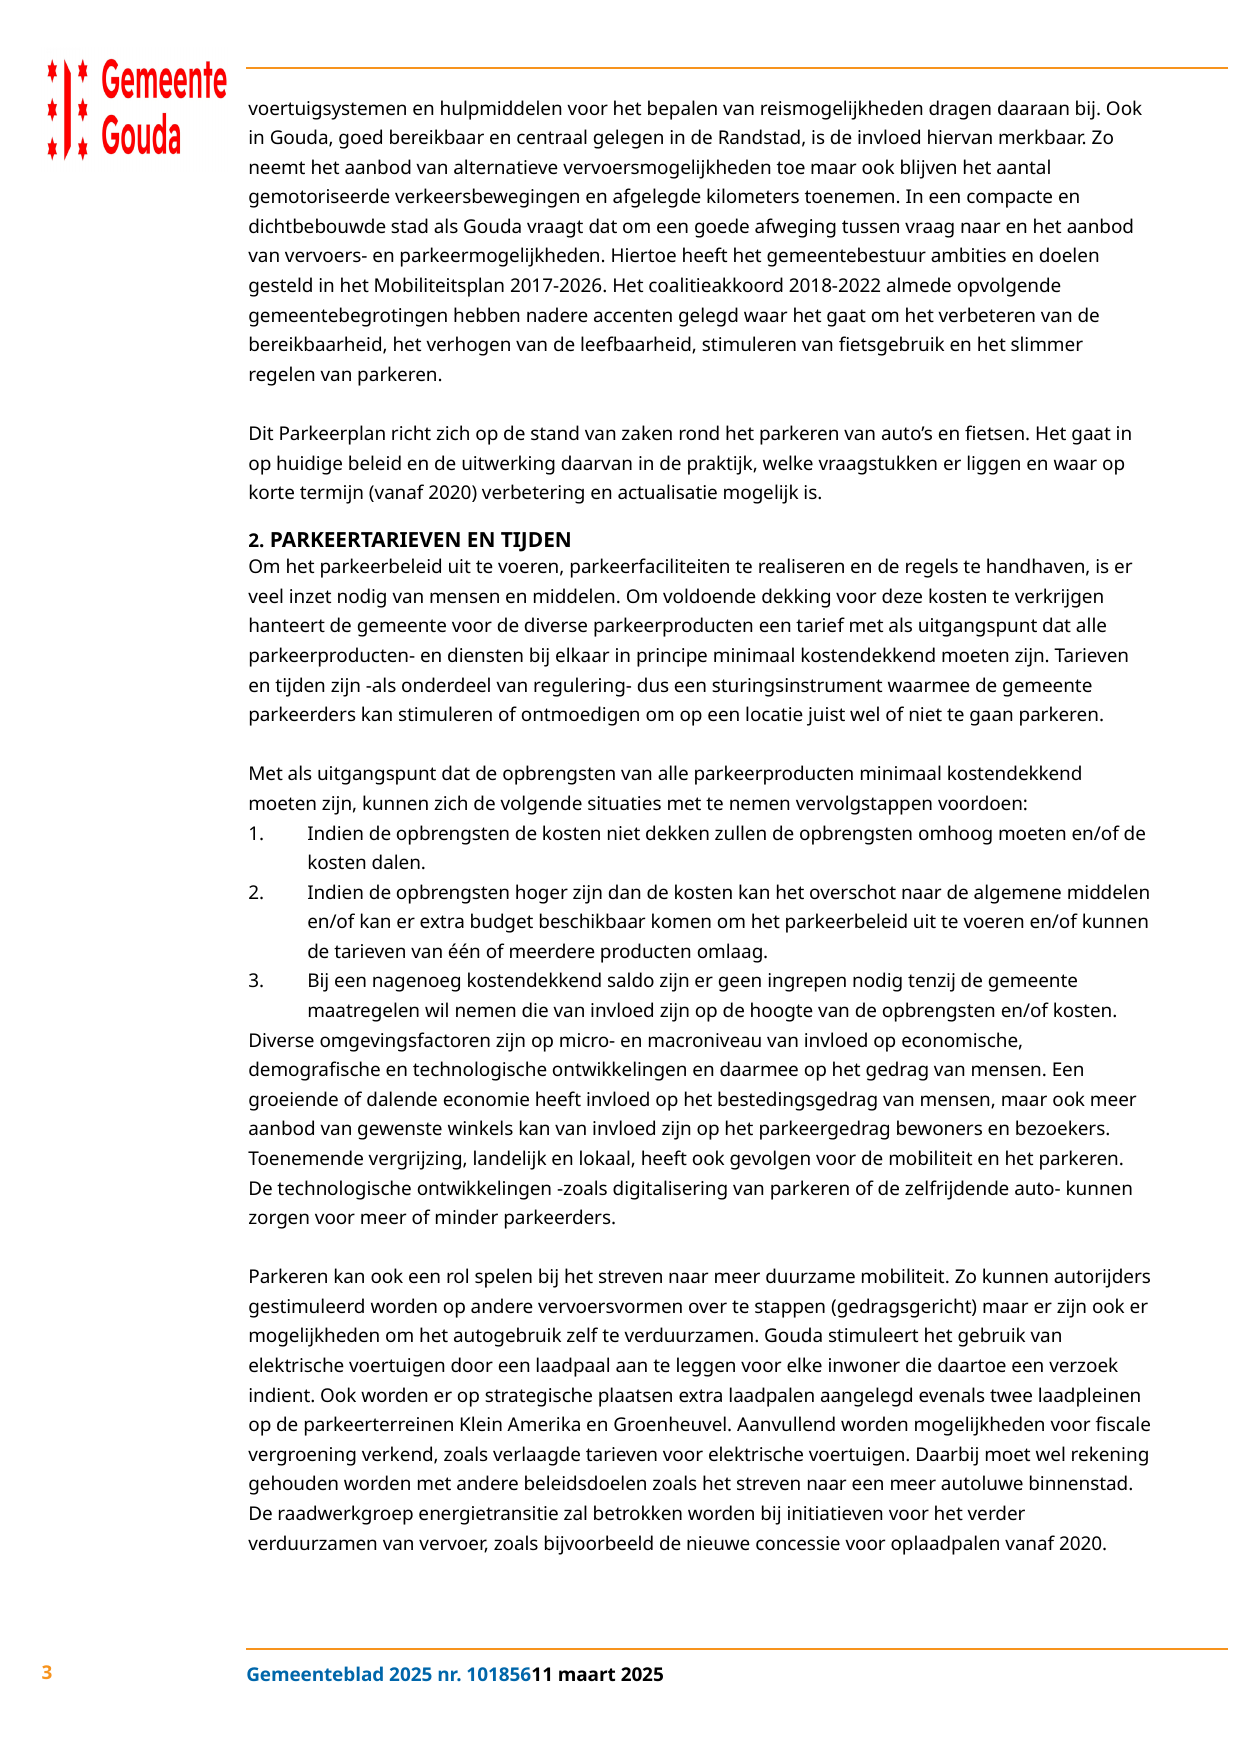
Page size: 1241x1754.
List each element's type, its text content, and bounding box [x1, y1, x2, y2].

text Diverse omgevingsfactoren zijn op micro- en macroniveau van invloed op economische, demografische en technologische ontwikkelingen en daarmee op het gedrag van mensen. Een groeiende of dalende economie heeft invloed op het bestedingsgedrag van mensen, maar ook meer aanbod van gewenste winkels kan van invloed zijn op het parkeergedrag bewoners en bezoekers. Toenemende vergrijzing, landelijk en lokaal, heeft ook gevolgen voor de mobiliteit en het parkeren. De technologische ontwikkelingen -zoals digitalisering van parkeren of de zelfrijdende auto- kunnen zorgen voor meer of minder parkeerders. [248, 1027, 1152, 1230]
text Parkeren kan ook een rol spelen bij het streven naar meer duurzame mobiliteit. Zo kunnen autorijders gestimuleerd worden op andere vervoersvormen over te stappen (gedragsgericht) maar er zijn ook er mogelijkheden om het autogebruik zelf te verduurzamen. Gouda stimuleert het gebruik van elektrische voertuigen door een laadpaal aan te leggen voor elke inwoner die daartoe een verzoek indient. Ook worden er op strategische plaatsen extra laadpalen aangelegd evenals twee laadpleinen op de parkeerterreinen Klein Amerika en Groenheuvel. Aanvullend worden mogelijkheden voor fiscale vergroening verkend, zoals verlaagde tarieven voor elektrische voertuigen. Daarbij moet wel rekening gehouden worden met andere beleidsdoelen zoals het streven naar een meer autoluwe binnenstad. De raadwerkgroep energietransitie zal betrokken worden bij initiatieven voor het verder verduurzamen van vervoer, zoals bijvoorbeeld de nieuwe concessie voor oplaadpalen vanaf 2020. [248, 1263, 1152, 1555]
list Bij een nagenoeg kostendekkend saldo zijn er geen ingrepen nodig tenzij de gemeente maatregelen wil nemen die van invloed zijn op de hoogte van de opbrengsten en/of kosten. [248, 968, 1152, 1023]
text voertuigsystemen en hulpmiddelen voor het bepalen van reismogelijkheden dragen daaraan bij. Ook in Gouda, goed bereikbaar en centraal gelegen in de Randstad, is de invloed hiervan merkbaar. Zo neemt het aanbod van alternatieve vervoersmogelijkheden toe maar ook blijven het aantal gemotoriseerde verkeersbewegingen en afgelegde kilometers toenemen. In een compacte en dichtbebouwde stad als Gouda vraagt dat om een goede afweging tussen vraag naar en het aanbod van vervoers- en parkeermogelijkheden. Hiertoe heeft het gemeentebestuur ambities en doelen gesteld in het Mobiliteitsplan 2017-2026. Het coalitieakkoord 2018-2022 almede opvolgende gemeentebegrotingen hebben nadere accenten gelegd waar het gaat om het verbeteren van de bereikbaarheid, het verhogen van de leefbaarheid, stimuleren van fietsgebruik en het slimmer regelen van parkeren. [248, 95, 1152, 387]
list Indien de opbrengsten de kosten niet dekken zullen de opbrengsten omhoog moeten en/of de kosten dalen. [248, 820, 1152, 875]
text 2. PARKEERTARIEVEN EN TIJDEN [248, 525, 1152, 553]
text Met als uitgangspunt dat de opbrengsten van alle parkeerproducten minimaal kostendekkend moeten zijn, kunnen zich de volgende situaties met te nemen vervolgstappen voordoen: [248, 761, 1152, 816]
text Om het parkeerbeleid uit te voeren, parkeerfaciliteiten te realiseren en de regels te handhaven, is er veel inzet nodig van mensen en middelen. Om voldoende dekking voor deze kosten te verkrijgen hanteert de gemeente voor de diverse parkeerproducten een tarief met als uitgangspunt dat alle parkeerproducten- en diensten bij elkaar in principe minimaal kostendekkend moeten zijn. Tarieven en tijden zijn -als onderdeel van regulering- dus een sturingsinstrument waarmee de gemeente parkeerders kan stimuleren of ontmoedigen om op een locatie juist wel of niet te gaan parkeren. [248, 553, 1152, 727]
picture [41, 47, 231, 172]
text Dit Parkeerplan richt zich op de stand van zaken rond het parkeren van auto’s en fietsen. Het gaat in op huidige beleid en de uitwerking daarvan in de praktijk, welke vraagstukken er liggen en waar op korte termijn (vanaf 2020) verbetering en actualisatie mogelijk is. [248, 420, 1152, 505]
list Indien de opbrengsten hoger zijn dan de kosten kan het overschot naar de algemene middelen en/of kan er extra budget beschikbaar komen om het parkeerbeleid uit te voeren en/of kunnen de tarieven van één of meerdere producten omlaag. [248, 879, 1152, 964]
